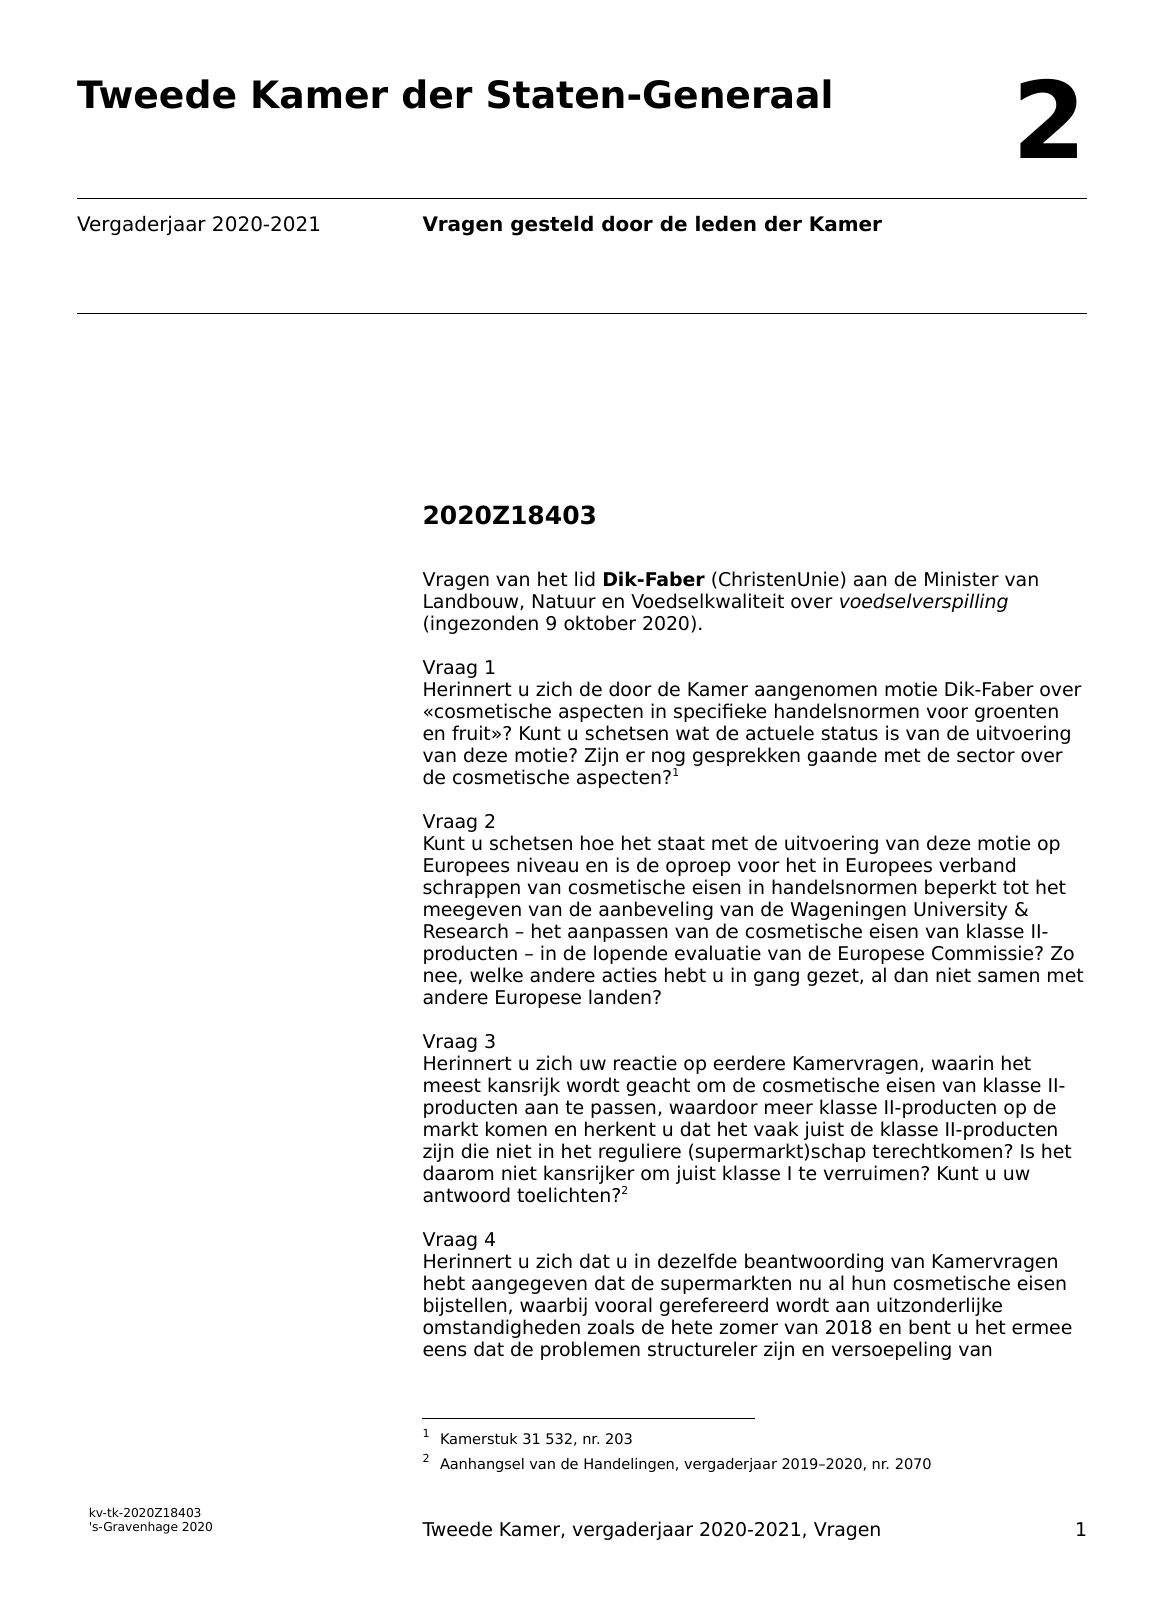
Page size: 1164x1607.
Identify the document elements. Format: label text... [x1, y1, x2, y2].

text Kunt u schetsen hoe het staat met de uitvoering van deze motie op Europees niveau en is de oproep voor het in Europees verband schrappen van cosmetische eisen in handelsnormen beperkt tot het meegeven van de aanbeveling van de Wageningen University & Research – het aanpassen van de cosmetische eisen van klasse II-producten – in de lopende evaluatie van de Europese Commissie? Zo nee, welke andere acties hebt u in gang gezet, al dan niet samen met andere Europese landen? [422, 833, 1087, 1009]
table_cell Vragen gesteld door de leden der Kamer [422, 199, 1087, 313]
text Vraag 4 [422, 1229, 1087, 1251]
text 's-Gravenhage 2020 [88, 1520, 323, 1534]
text 2020Z18403 [422, 501, 1087, 531]
table_cell Vergaderjaar 2020-2021 [77, 199, 422, 313]
text Herinnert u zich uw reactie op eerdere Kamervragen, waarin het meest kansrijk wordt geacht om de cosmetische eisen van klasse II-producten aan te passen, waardoor meer klasse II-producten op de markt komen en herkent u dat het vaak juist de klasse II-producten zijn die niet in het reguliere (supermarkt)schap terechtkomen? Is het daarom niet kansrijker om juist klasse I te verruimen? Kunt u uw antwoord toelichten? [422, 1053, 1087, 1207]
text Vraag 3 [422, 1031, 1087, 1053]
text Vraag 2 [422, 811, 1087, 833]
text Aanhangsel van de Handelingen, vergaderjaar 2019–2020, nr. 2070 [422, 1452, 1087, 1474]
text Vragen van het lid Dik-Faber (ChristenUnie) aan de Minister van Landbouw, Natuur en Voedselkwaliteit over voedselverspilling (ingezonden 9 oktober 2020). [422, 569, 1087, 635]
table_header 2 [886, 59, 1087, 198]
text kv-tk-2020Z18403 [88, 1506, 323, 1520]
text Herinnert u zich de door de Kamer aangenomen motie Dik-Faber over «cosmetische aspecten in specifieke handelsnormen voor groenten en fruit»? Kunt u schetsen wat de actuele status is van de uitvoering van deze motie? Zijn er nog gesprekken gaande met de sector over de cosmetische aspecten? [422, 679, 1087, 789]
text Kamerstuk 31 532, nr. 203 [422, 1427, 1087, 1449]
text Vraag 1 [422, 657, 1087, 679]
table_header Tweede Kamer der Staten-Generaal [77, 59, 886, 198]
text Herinnert u zich dat u in dezelfde beantwoording van Kamervragen hebt aangegeven dat de supermarkten nu al hun cosmetische eisen bijstellen, waarbij vooral gerefereerd wordt aan uitzonderlijke omstandigheden zoals de hete zomer van 2018 en bent u het ermee eens dat de problemen structureler zijn en versoepeling van [422, 1251, 1087, 1361]
